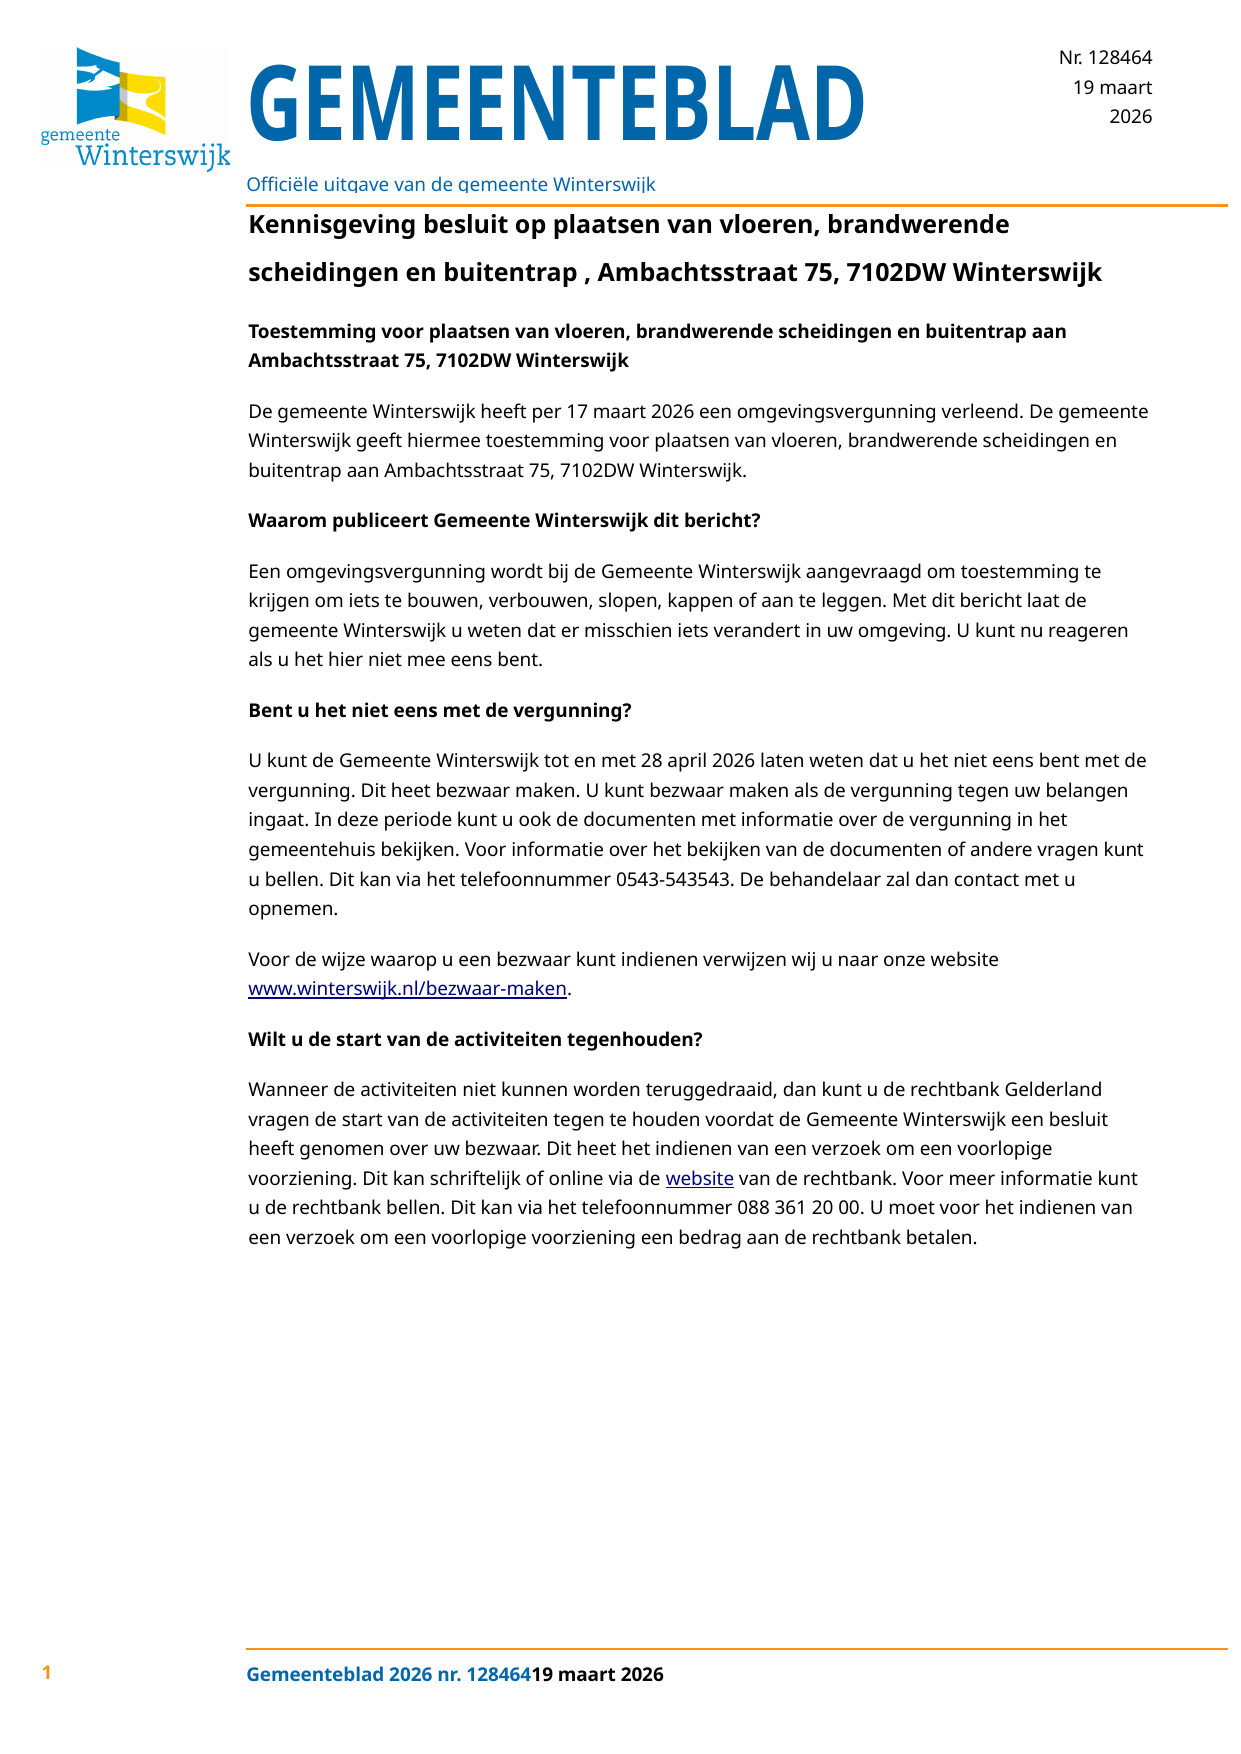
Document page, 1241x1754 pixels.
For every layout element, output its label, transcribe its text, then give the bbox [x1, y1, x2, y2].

text Waarom publiceert Gemeente Winterswijk dit bericht? [248, 507, 1152, 533]
text Kennisgeving besluit op plaatsen van vloeren, brandwerende scheidingen en buitentrap , Ambachtsstraat 75, 7102DW Winterswijk [248, 207, 1152, 288]
text Voor de wijze waarop u een bezwaar kunt indienen verwijzen wij u naar onze website www.winterswijk.nl/bezwaar-maken. [248, 946, 1152, 1001]
text Een omgevingsvergunning wordt bij de Gemeente Winterswijk aangevraagd om toestemming te krijgen om iets te bouwen, verbouwen, slopen, kappen of aan te leggen. Met dit bericht laat de gemeente Winterswijk u weten dat er misschien iets verandert in uw omgeving. U kunt nu reageren als u het hier niet mee eens bent. [248, 558, 1152, 672]
text Wilt u de start van de activiteiten tegenhouden? [248, 1026, 1152, 1052]
picture [225, 153, 231, 162]
text De gemeente Winterswijk heeft per 17 maart 2026 een omgevingsvergunning verleend. De gemeente Winterswijk geeft hiermee toestemming voor plaatsen van vloeren, brandwerende scheidingen en buitentrap aan Ambachtsstraat 75, 7102DW Winterswijk. [248, 398, 1152, 483]
text U kunt de Gemeente Winterswijk tot en met 28 april 2026 laten weten dat u het niet eens bent met de vergunning. Dit heet bezwaar maken. U kunt bezwaar maken als de vergunning tegen uw belangen ingaat. In deze periode kunt u ook de documenten met informatie over de vergunning in het gemeentehuis bekijken. Voor informatie over het bekijken van de documenten of andere vragen kunt u bellen. Dit kan via het telefoonnummer 0543-543543. De behandelaar zal dan contact met u opnemen. [248, 747, 1152, 921]
picture [41, 47, 231, 172]
text Bent u het niet eens met de vergunning? [248, 697, 1152, 723]
text Wanneer de activiteiten niet kunnen worden teruggedraaid, dan kunt u de rechtbank Gelderland vragen de start van de activiteiten tegen te houden voordat de Gemeente Winterswijk een besluit heeft genomen over uw bezwaar. Dit heet het indienen van een verzoek om een voorlopige voorziening. Dit kan schriftelijk of online via de website van de rechtbank. Voor meer informatie kunt u de rechtbank bellen. Dit kan via het telefoonnummer 088 361 20 00. U moet voor het indienen van een verzoek om een voorlopige voorziening een bedrag aan de rechtbank betalen. [248, 1076, 1152, 1250]
text Toestemming voor plaatsen van vloeren, brandwerende scheidingen en buitentrap aan Ambachtsstraat 75, 7102DW Winterswijk [248, 318, 1152, 373]
